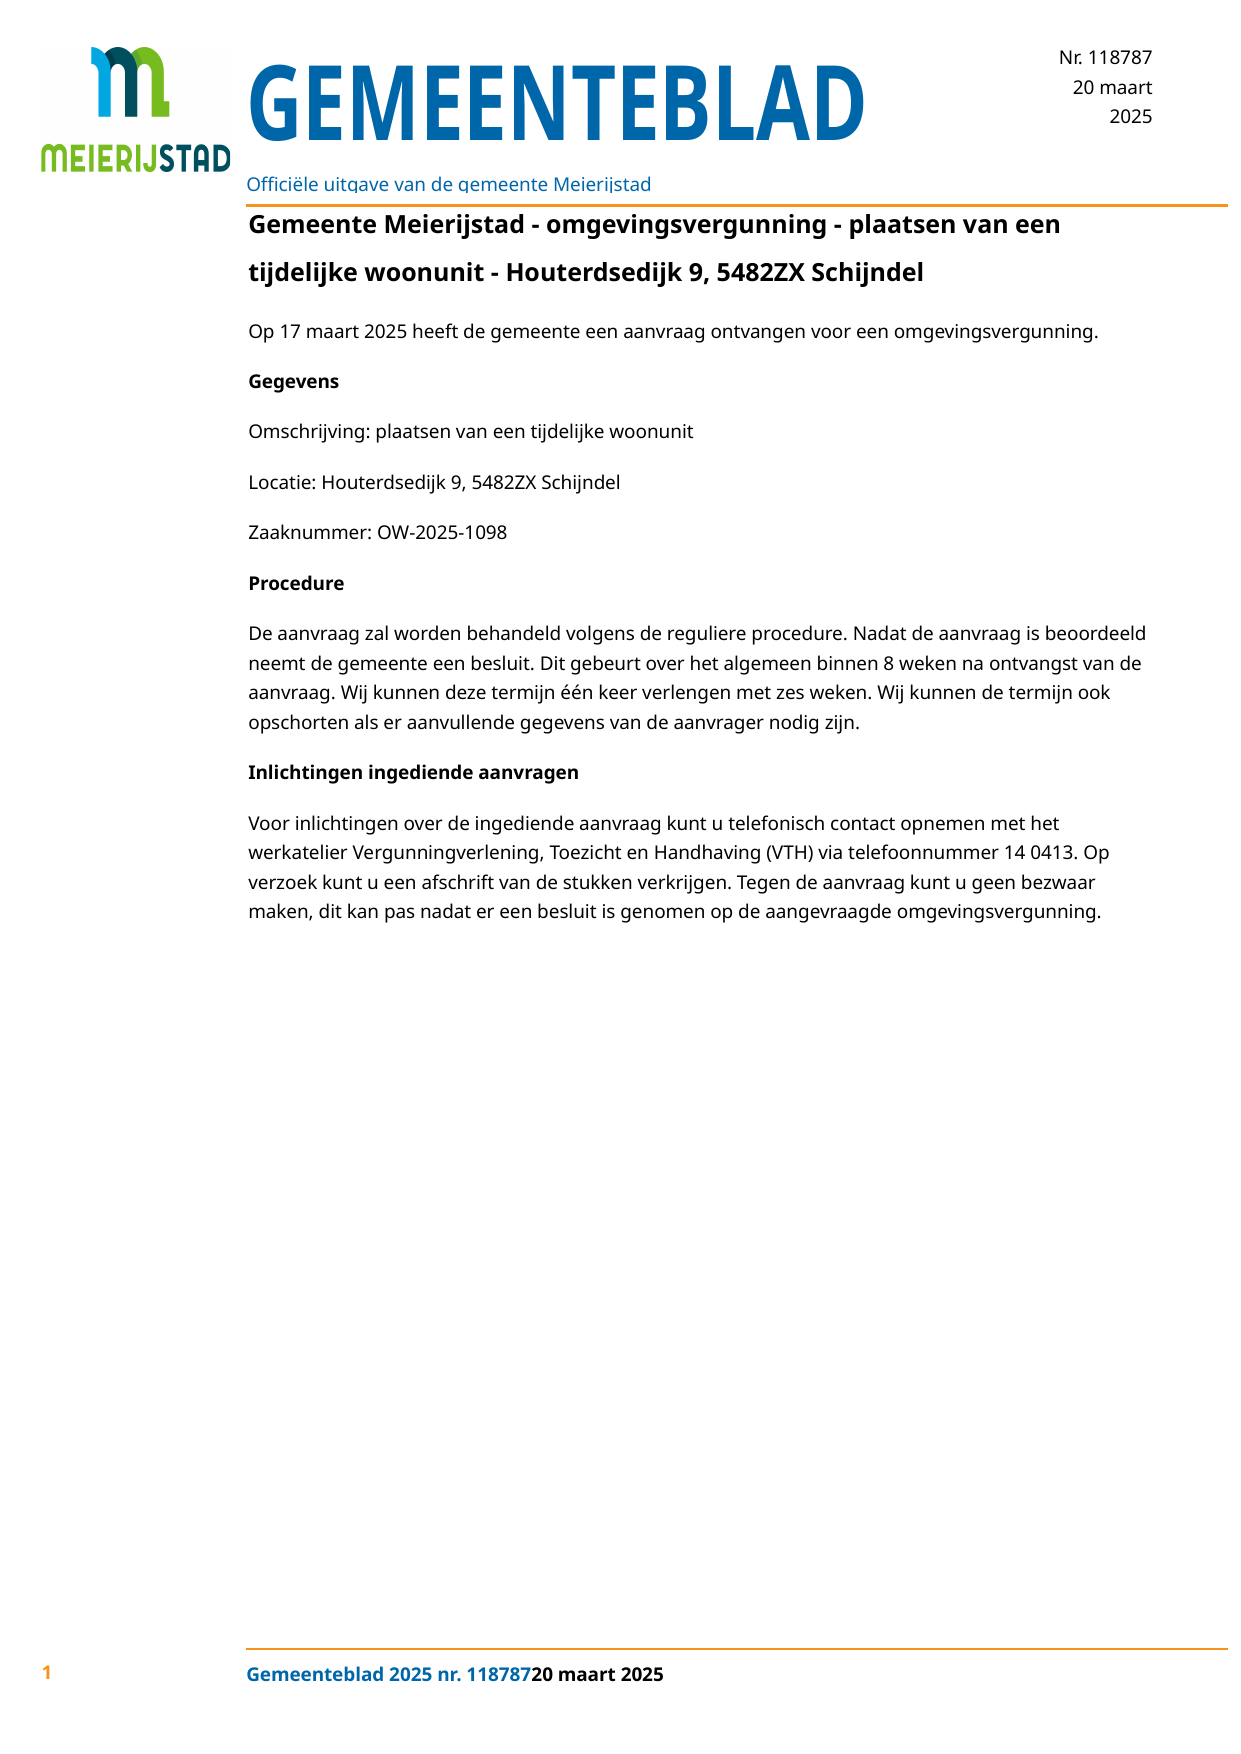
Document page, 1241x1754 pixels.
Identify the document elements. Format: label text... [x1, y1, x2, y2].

text Locatie: Houterdsedijk 9, 5482ZX Schijndel [248, 469, 1152, 495]
text Gegevens [248, 368, 1152, 394]
text Gemeente Meierijstad - omgevingsvergunning - plaatsen van een tijdelijke woonunit - Houterdsedijk 9, 5482ZX Schijndel [248, 207, 1152, 288]
text Op 17 maart 2025 heeft de gemeente een aanvraag ontvangen voor een omgevingsvergunning. [248, 318, 1152, 344]
text Inlichtingen ingediende aanvragen [248, 759, 1152, 785]
text Zaaknummer: OW-2025-1098 [248, 519, 1152, 545]
text Voor inlichtingen over de ingediende aanvraag kunt u telefonisch contact opnemen met het werkatelier Vergunningverlening, Toezicht en Handhaving (VTH) via telefoonnummer 14 0413. Op verzoek kunt u een afschrift van de stukken verkrijgen. Tegen de aanvraag kunt u geen bezwaar maken, dit kan pas nadat er een besluit is genomen op de aangevraagde omgevingsvergunning. [248, 810, 1152, 924]
text Procedure [248, 570, 1152, 596]
text De aanvraag zal worden behandeld volgens de reguliere procedure. Nadat de aanvraag is beoordeeld neemt de gemeente een besluit. Dit gebeurt over het algemeen binnen 8 weken na ontvangst van de aanvraag. Wij kunnen deze termijn één keer verlengen met zes weken. Wij kunnen de termijn ook opschorten als er aanvullende gegevens van de aanvrager nodig zijn. [248, 620, 1152, 735]
text Omschrijving: plaatsen van een tijdelijke woonunit [248, 419, 1152, 444]
picture [41, 47, 231, 172]
